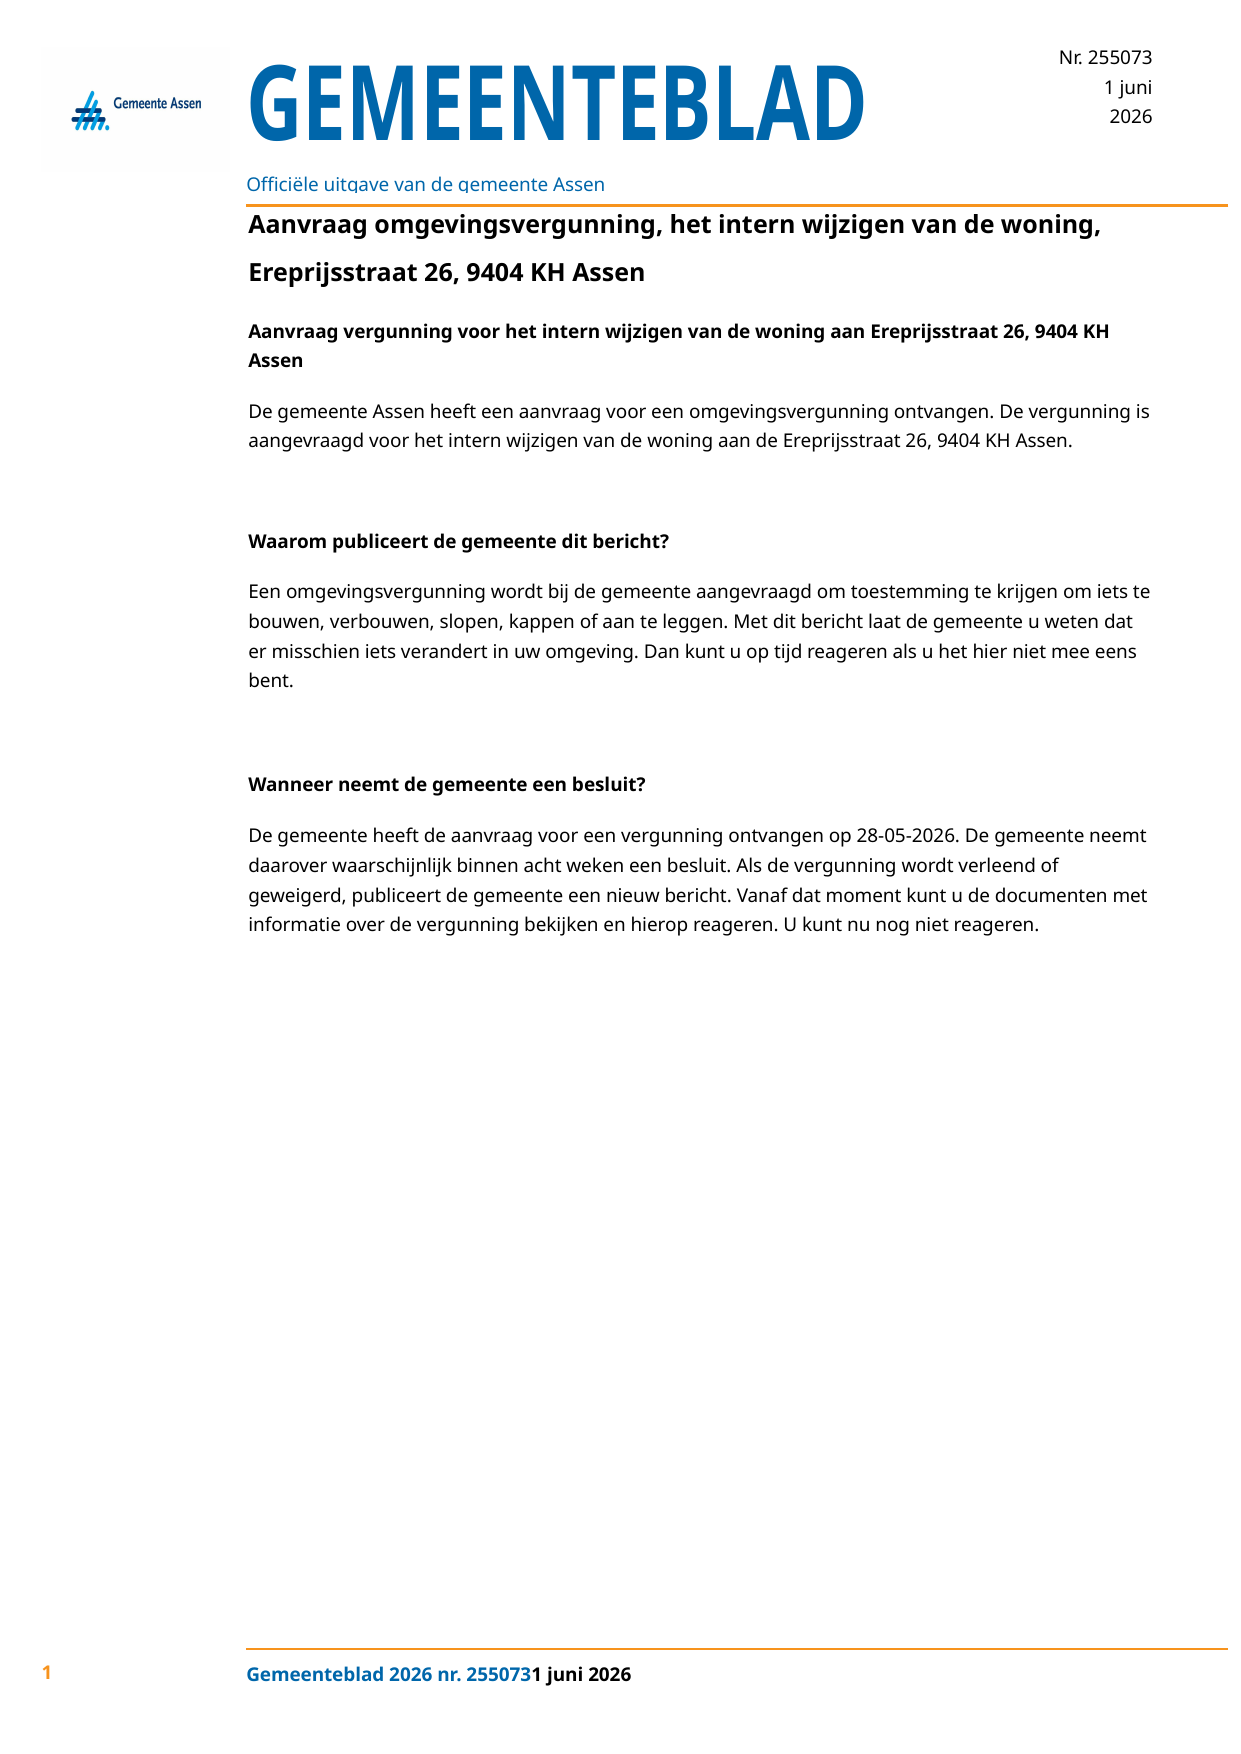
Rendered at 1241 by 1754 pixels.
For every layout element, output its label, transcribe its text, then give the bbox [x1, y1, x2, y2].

text Aanvraag vergunning voor het intern wijzigen van de woning aan Ereprijsstraat 26, 9404 KH Assen [248, 318, 1152, 373]
text ﻿Wanneer neemt de gemeente een besluit? [248, 768, 1152, 797]
picture [41, 47, 231, 172]
text Waarom publiceert de gemeente dit bericht? [248, 528, 1152, 554]
text Een omgevingsvergunning wordt bij de gemeente aangevraagd om toestemming te krijgen om iets te bouwen, verbouwen, slopen, kappen of aan te leggen. Met dit bericht laat de gemeente u weten dat er misschien iets verandert in uw omgeving. Dan kunt u op tijd reageren als u het hier niet mee eens bent. [248, 579, 1152, 693]
text Aanvraag omgevingsvergunning, het intern wijzigen van de woning, Ereprijsstraat 26, 9404 KH Assen [248, 207, 1152, 288]
text De gemeente Assen heeft een aanvraag voor een omgevingsvergunning ontvangen. De vergunning is aangevraagd voor het intern wijzigen van de woning aan de Ereprijsstraat 26, 9404 KH Assen. [248, 398, 1152, 453]
text De gemeente heeft de aanvraag voor een vergunning ontvangen op 28-05-2026. De gemeente neemt daarover waarschijnlijk binnen acht weken een besluit. Als de vergunning wordt verleend of geweigerd, publiceert de gemeente een nieuw bericht. Vanaf dat moment kunt u de documenten met informatie over de vergunning bekijken en hierop reageren. U kunt nu nog niet reageren. [248, 823, 1152, 937]
